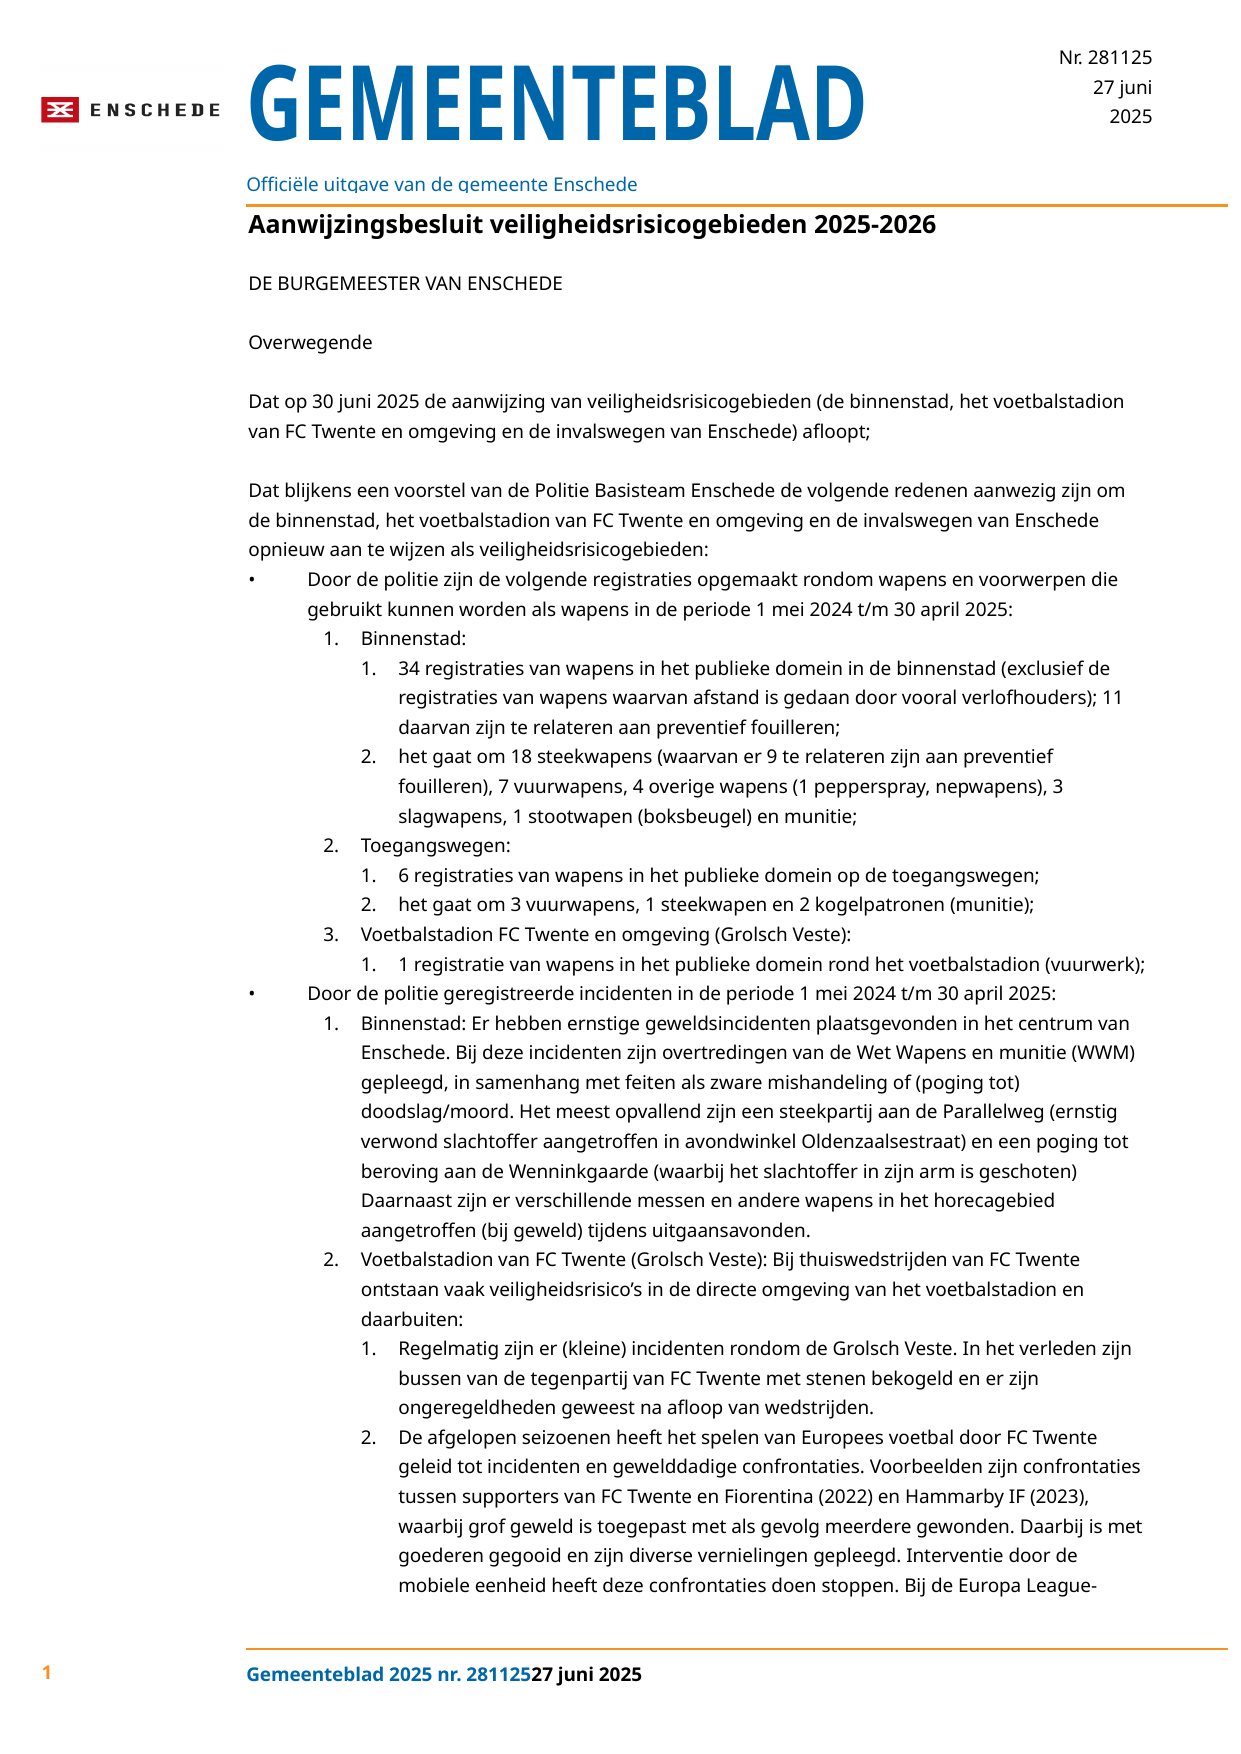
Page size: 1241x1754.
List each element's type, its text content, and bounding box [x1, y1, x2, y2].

list het gaat om 3 vuurwapens, 1 steekwapen en 2 kogelpatronen (munitie); [361, 892, 1152, 917]
list het gaat om 18 steekwapens (waarvan er 9 te relateren zijn aan preventief fouilleren), 7 vuurwapens, 4 overige wapens (1 pepperspray, nepwapens), 3 slagwapens, 1 stootwapen (boksbeugel) en munitie; [361, 744, 1152, 828]
list 1 registratie van wapens in het publieke domein rond het voetbalstadion (vuurwerk); [361, 951, 1152, 976]
list Binnenstad: Er hebben ernstige geweldsincidenten plaatsgevonden in het centrum van Enschede. Bij deze incidenten zijn overtredingen van de Wet Wapens en munitie (WWM) gepleegd, in samenhang met feiten als zware mishandeling of (poging tot) doodslag/moord. Het meest opvallend zijn een steekpartij aan de Parallelweg (ernstig verwond slachtoffer aangetroffen in avondwinkel Oldenzaalsestraat) en een poging tot beroving aan de Wenninkgaarde (waarbij het slachtoffer in zijn arm is geschoten) Daarnaast zijn er verschillende messen en andere wapens in het horecagebied aangetroffen (bij geweld) tijdens uitgaansavonden. [323, 1010, 1152, 1243]
list 34 registraties van wapens in het publieke domein in de binnenstad (exclusief de registraties van wapens waarvan afstand is gedaan door vooral verlofhouders); 11 daarvan zijn te relateren aan preventief fouilleren; [361, 655, 1152, 740]
text Aanwijzingsbesluit veiligheidsrisicogebieden 2025-2026 [248, 207, 1152, 241]
list Toegangswegen: [323, 832, 1152, 858]
text Overwegende [248, 329, 1152, 355]
text Dat blijkens een voorstel van de Politie Basisteam Enschede de volgende redenen aanwezig zijn om de binnenstad, het voetbalstadion van FC Twente en omgeving en de invalswegen van Enschede opnieuw aan te wijzen als veiligheidsrisicogebieden: [248, 477, 1152, 562]
list Binnenstad: [323, 625, 1152, 651]
list 6 registraties van wapens in het publieke domein op de toegangswegen; [361, 862, 1152, 888]
picture [41, 47, 231, 172]
list Door de politie zijn de volgende registraties opgemaakt rondom wapens en voorwerpen die gebruikt kunnen worden als wapens in de periode 1 mei 2024 t/m 30 april 2025: [248, 566, 1152, 621]
list Door de politie geregistreerde incidenten in de periode 1 mei 2024 t/m 30 april 2025: [248, 980, 1152, 1006]
text DE BURGEMEESTER VAN ENSCHEDE [248, 270, 1152, 296]
list Regelmatig zijn er (kleine) incidenten rondom de Grolsch Veste. In het verleden zijn bussen van de tegenpartij van FC Twente met stenen bekogeld en er zijn ongeregeldheden geweest na afloop van wedstrijden. [361, 1335, 1152, 1420]
list Voetbalstadion van FC Twente (Grolsch Veste): Bij thuiswedstrijden van FC Twente ontstaan vaak veiligheidsrisico’s in de directe omgeving van het voetbalstadion en daarbuiten: [323, 1247, 1152, 1331]
text Dat op 30 juni 2025 de aanwijzing van veiligheidsrisicogebieden (de binnenstad, het voetbalstadion van FC Twente en omgeving en de invalswegen van Enschede) afloopt; [248, 389, 1152, 444]
list Voetbalstadion FC Twente en omgeving (Grolsch Veste): [323, 921, 1152, 947]
list De afgelopen seizoenen heeft het spelen van Europees voetbal door FC Twente geleid tot incidenten en gewelddadige confrontaties. Voorbeelden zijn confrontaties tussen supporters van FC Twente en Fiorentina (2022) en Hammarby IF (2023), waarbij grof geweld is toegepast met als gevolg meerdere gewonden. Daarbij is met goederen gegooid en zijn diverse vernielingen gepleegd. Interventie door de mobiele eenheid heeft deze confrontaties doen stoppen. Bij de Europa League- [361, 1424, 1152, 1598]
